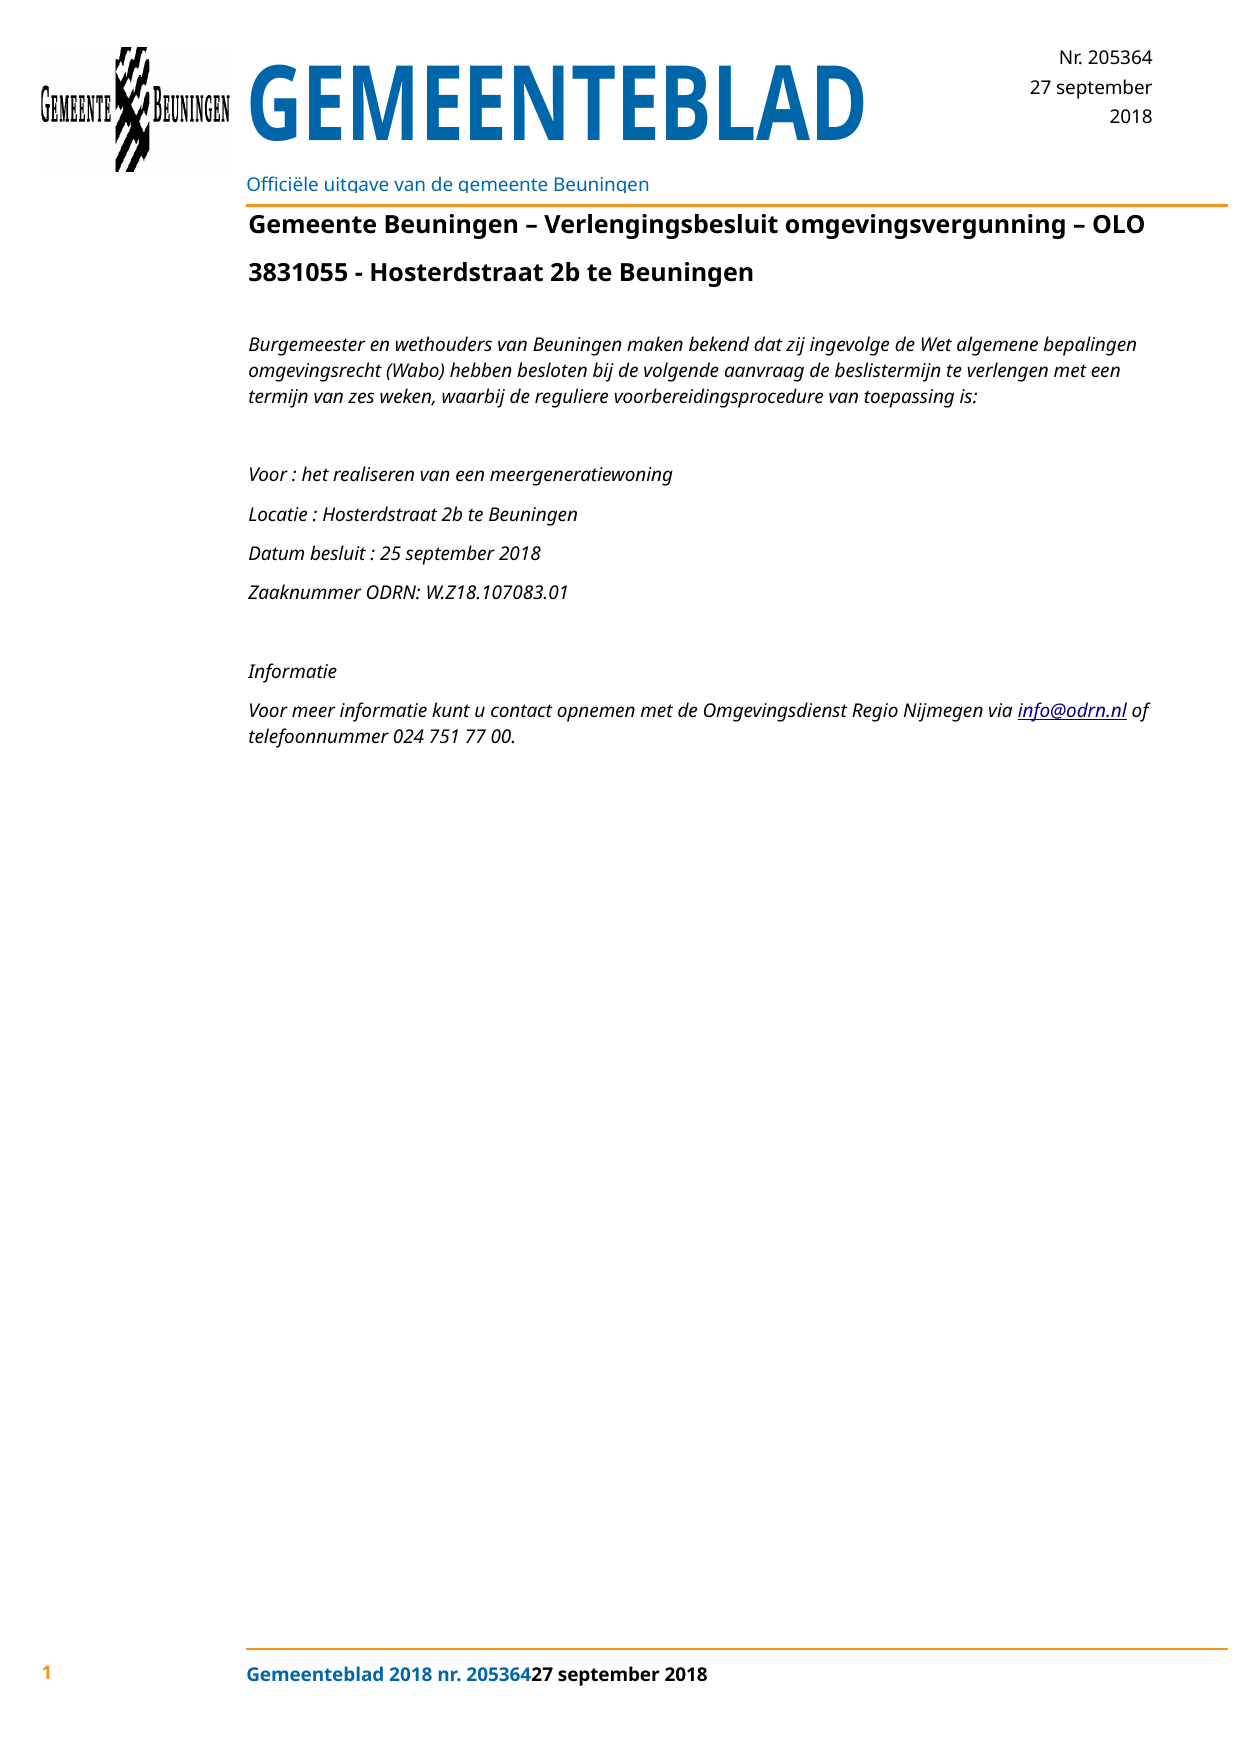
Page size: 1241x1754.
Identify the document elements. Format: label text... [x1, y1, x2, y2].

text Voor : het realiseren van een meergeneratiewoning [248, 461, 1152, 487]
text Gemeente Beuningen – Verlengingsbesluit omgevingsvergunning – OLO 3831055 - Hosterdstraat 2b te Beuningen [248, 207, 1152, 288]
text Burgemeester en wethouders van Beuningen maken bekend dat zij ingevolge de Wet algemene bepalingen omgevingsrecht (Wabo) hebben besloten bij de volgende aanvraag de beslistermijn te verlengen met een termijn van zes weken, waarbij de reguliere voorbereidingsprocedure van toepassing is: [248, 331, 1152, 409]
text Datum besluit : 25 september 2018 [248, 540, 1152, 566]
text Informatie [248, 658, 1152, 683]
text Voor meer informatie kunt u contact opnemen met de Omgevingsdienst Regio Nijmegen via info@odrn.nl of telefoonnummer 024 751 77 00. [248, 697, 1152, 748]
text Zaaknummer ODRN: W.Z18.107083.01 [248, 579, 1152, 605]
picture [41, 47, 231, 172]
text Locatie : Hosterdstraat 2b te Beuningen [248, 501, 1152, 526]
